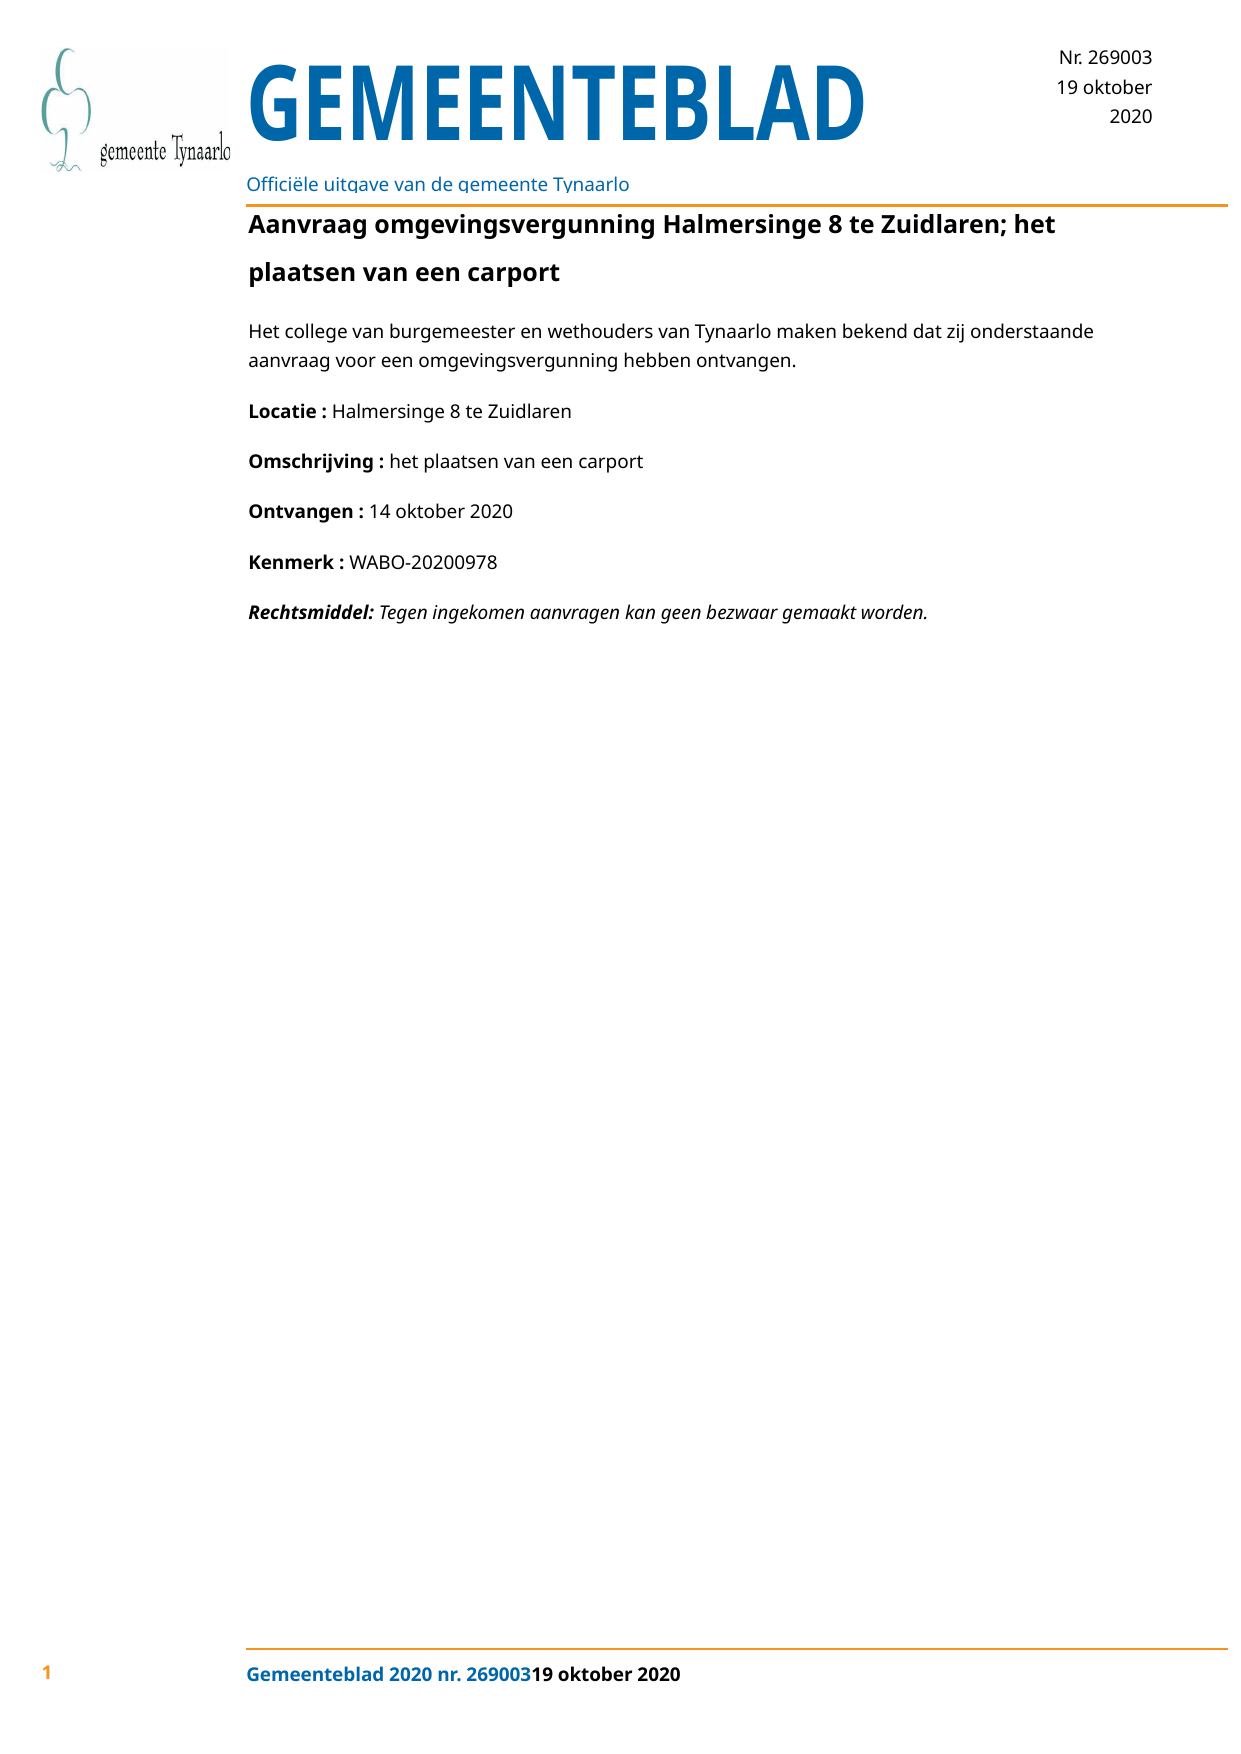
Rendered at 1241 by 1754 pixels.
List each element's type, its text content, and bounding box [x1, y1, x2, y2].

text Aanvraag omgevingsvergunning Halmersinge 8 te Zuidlaren; het plaatsen van een carport [248, 207, 1152, 288]
text Omschrijving : het plaatsen van een carport [248, 448, 1152, 474]
text Ontvangen : 14 oktober 2020 [248, 499, 1152, 524]
picture [41, 47, 231, 172]
text Rechtsmiddel: Tegen ingekomen aanvragen kan geen bezwaar gemaakt worden. [248, 599, 1152, 625]
text Locatie : Halmersinge 8 te Zuidlaren [248, 398, 1152, 424]
text Kenmerk : WABO-20200978 [248, 549, 1152, 575]
text Het college van burgemeester en wethouders van Tynaarlo maken bekend dat zij onderstaande aanvraag voor een omgevingsvergunning hebben ontvangen. [248, 318, 1152, 373]
